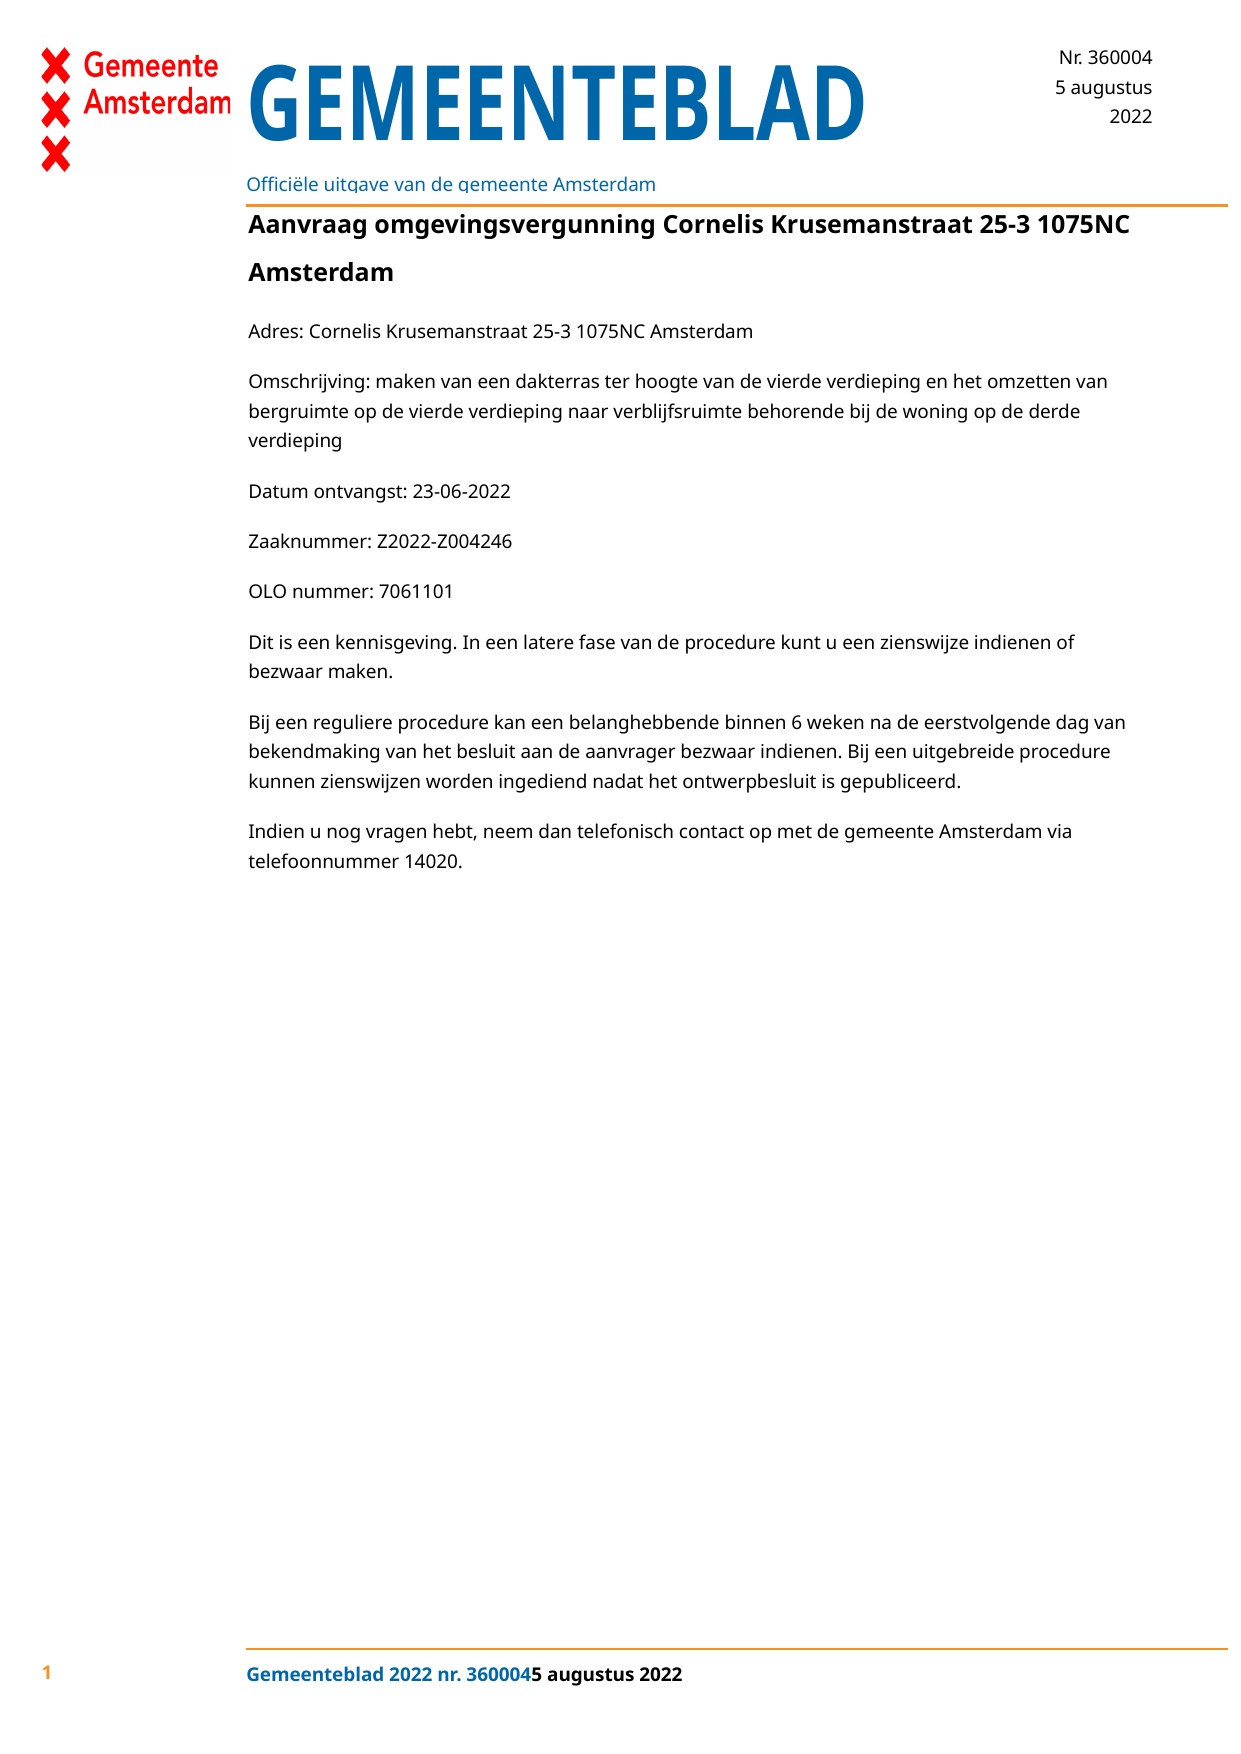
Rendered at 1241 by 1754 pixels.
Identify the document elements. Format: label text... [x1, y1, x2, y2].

text Dit is een kennisgeving. In een latere fase van de procedure kunt u een zienswijze indienen of bezwaar maken. [248, 629, 1152, 684]
text OLO nummer: 7061101 [248, 579, 1152, 604]
text Bij een reguliere procedure kan een belanghebbende binnen 6 weken na de eerstvolgende dag van bekendmaking van het besluit aan de aanvrager bezwaar indienen. Bij een uitgebreide procedure kunnen zienswijzen worden ingediend nadat het ontwerpbesluit is gepubliceerd. [248, 709, 1152, 794]
text Zaaknummer: Z2022-Z004246 [248, 528, 1152, 554]
text Aanvraag omgevingsvergunning Cornelis Krusemanstraat 25-3 1075NC Amsterdam [248, 207, 1152, 288]
text Indien u nog vragen hebt, neem dan telefonisch contact op met de gemeente Amsterdam via telefoonnummer 14020. [248, 819, 1152, 874]
text Adres: Cornelis Krusemanstraat 25-3 1075NC Amsterdam [248, 318, 1152, 344]
text Datum ontvangst: 23-06-2022 [248, 478, 1152, 504]
text Omschrijving: maken van een dakterras ter hoogte van de vierde verdieping en het omzetten van bergruimte op de vierde verdieping naar verblijfsruimte behorende bij de woning op de derde verdieping [248, 368, 1152, 453]
picture [41, 47, 231, 172]
